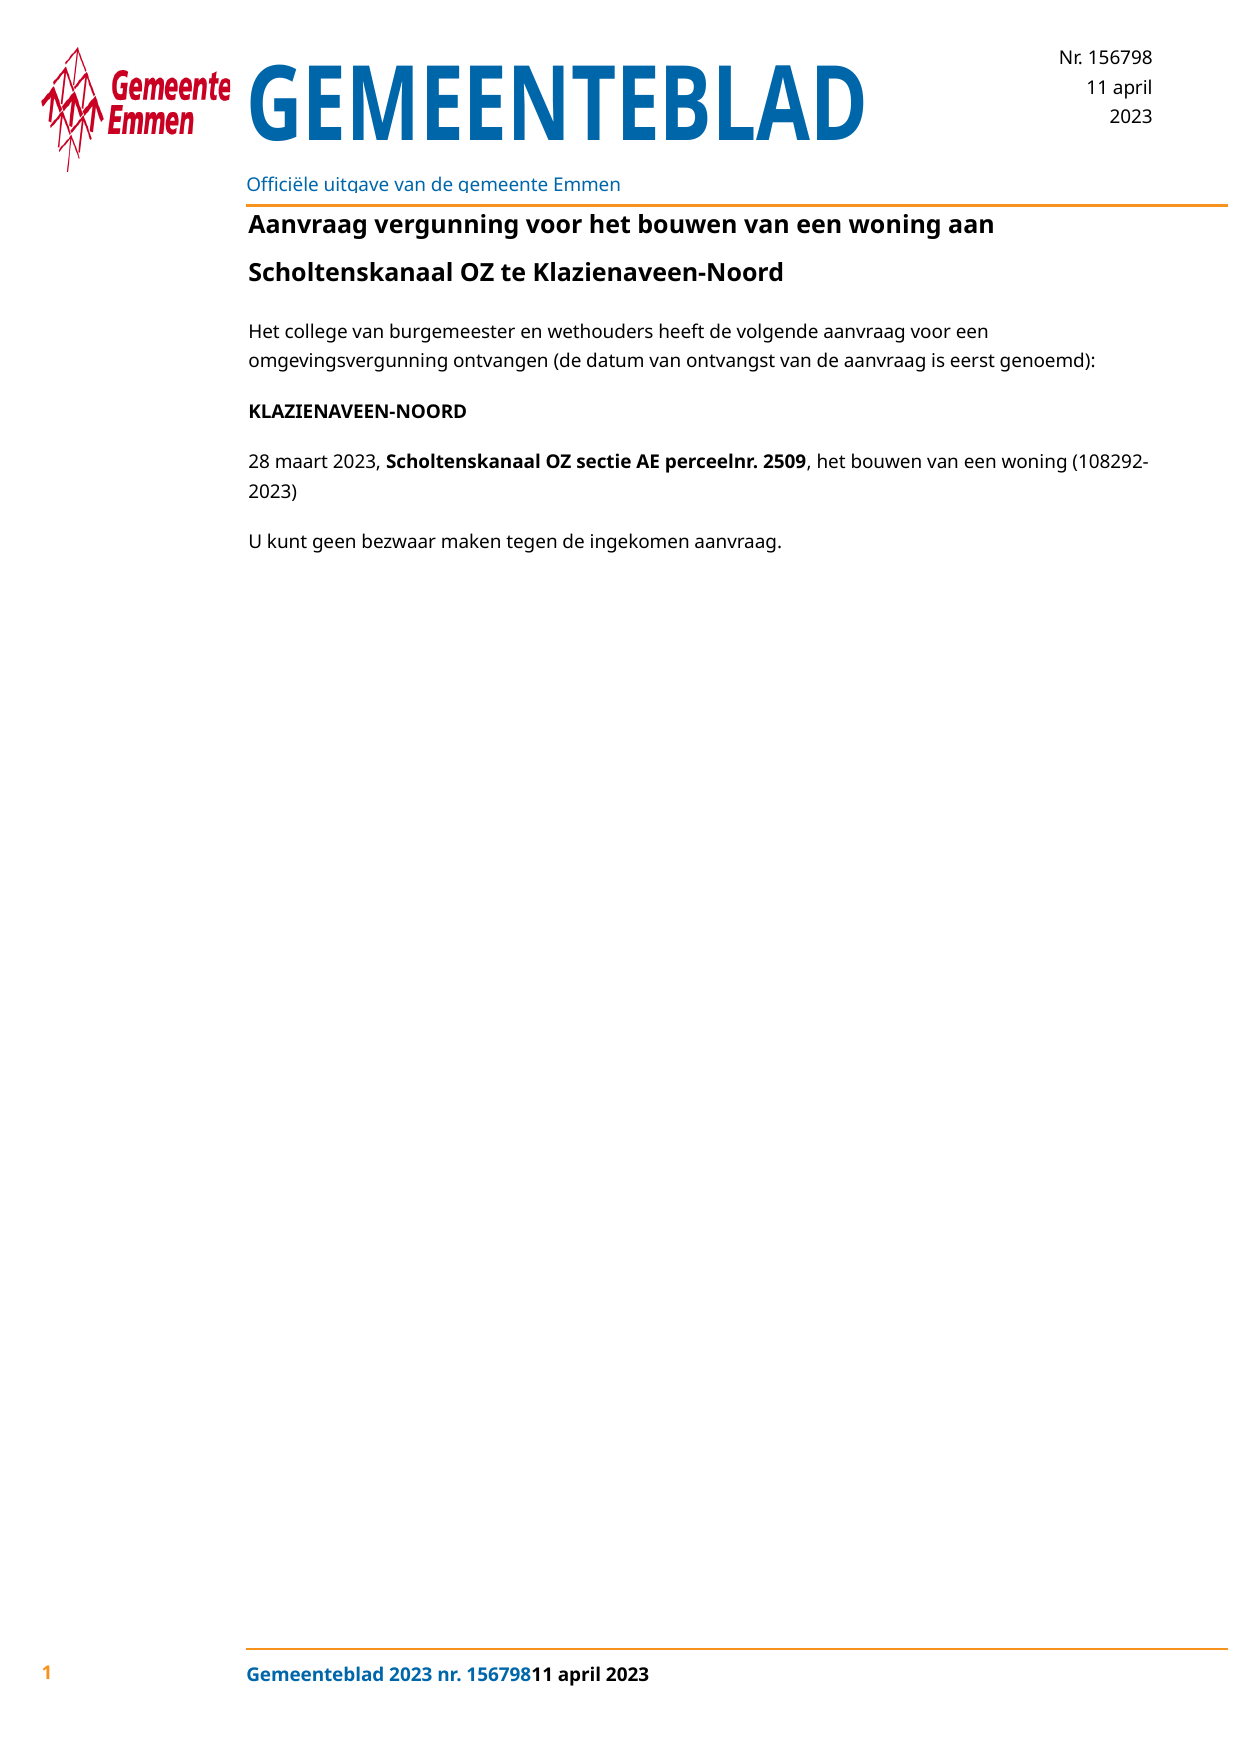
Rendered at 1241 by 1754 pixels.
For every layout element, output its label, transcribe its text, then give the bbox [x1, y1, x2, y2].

text Aanvraag vergunning voor het bouwen van een woning aan Scholtenskanaal OZ te Klazienaveen-Noord [248, 207, 1152, 288]
picture [41, 47, 231, 172]
text U kunt geen bezwaar maken tegen de ingekomen aanvraag. [248, 528, 1152, 554]
text 28 maart 2023, Scholtenskanaal OZ sectie AE perceelnr. 2509, het bouwen van een woning (108292-2023) [248, 448, 1152, 504]
text Het college van burgemeester en wethouders heeft de volgende aanvraag voor een omgevingsvergunning ontvangen (de datum van ontvangst van de aanvraag is eerst genoemd): [248, 318, 1152, 373]
text KLAZIENAVEEN-NOORD [248, 398, 1152, 424]
